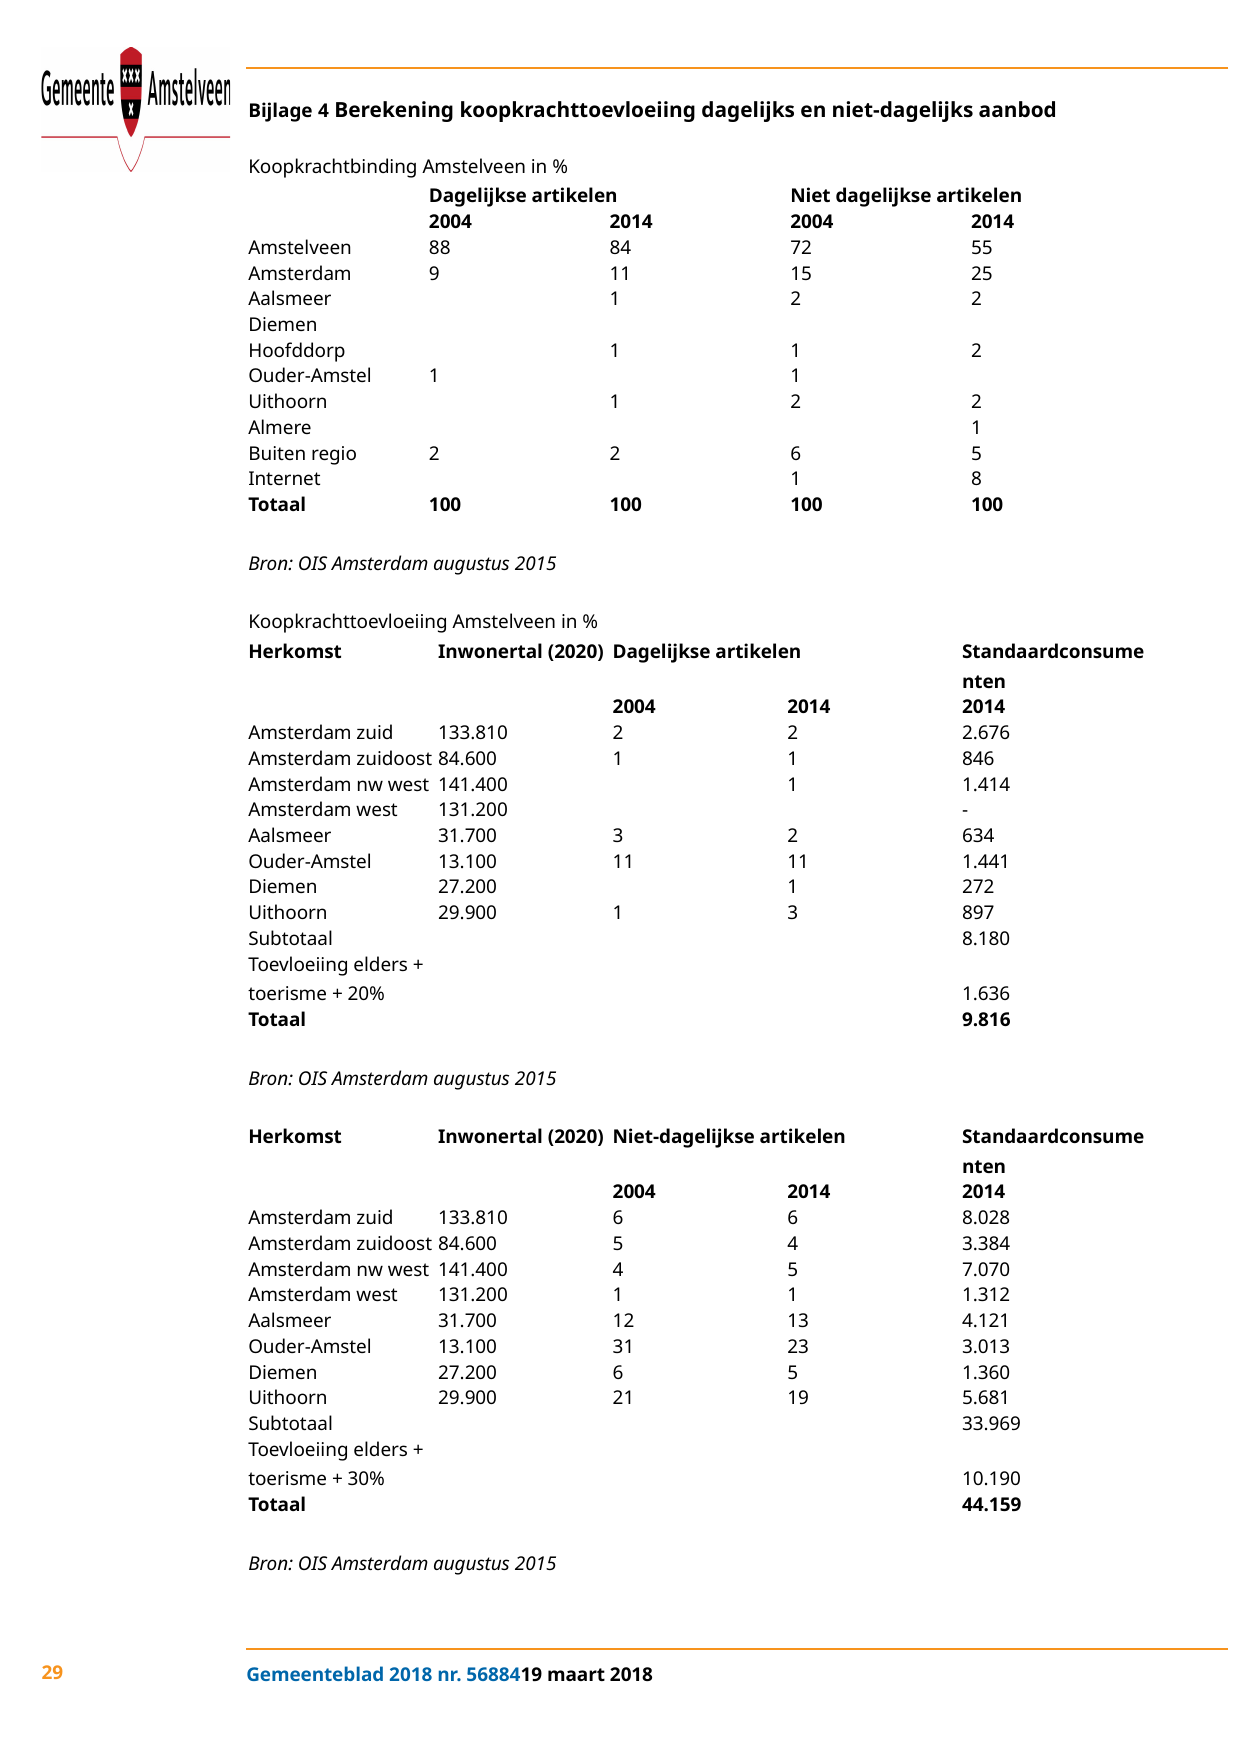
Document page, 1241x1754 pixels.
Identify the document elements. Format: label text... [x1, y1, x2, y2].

table_cell [248, 208, 429, 234]
table_cell 1.312 [962, 1282, 1152, 1307]
table_cell 6 [613, 1359, 787, 1384]
table_cell Buiten regio [248, 440, 429, 466]
table_cell 13.100 [438, 1333, 612, 1359]
table_cell 1 [790, 337, 971, 363]
table_cell 2014 [787, 1179, 962, 1204]
table_cell 131.200 [438, 796, 612, 822]
table_cell 2014 [971, 208, 1152, 234]
table_cell 6 [787, 1205, 962, 1230]
text Koopkrachtbinding Amstelveen in % [248, 153, 1152, 179]
picture [41, 47, 231, 172]
table_header Standaardconsumenten [962, 1124, 1152, 1179]
table_cell 272 [962, 874, 1152, 899]
table_cell 2 [787, 719, 962, 745]
table_header Bron: OIS Amsterdam augustus 2015 [248, 1065, 1152, 1091]
table_cell 1 [790, 363, 971, 388]
text Koopkrachttoevloeiing Amstelveen in % [248, 608, 1152, 634]
table_header Dagelijkse artikelen [613, 638, 962, 693]
table_cell 8 [971, 466, 1152, 491]
table_cell Toevloeiing elders + toerisme + 30% [248, 1436, 438, 1491]
table_cell 2004 [613, 694, 787, 719]
table_cell 1.441 [962, 848, 1152, 874]
table_cell 2 [971, 286, 1152, 311]
table_cell [613, 796, 787, 822]
table_cell 27.200 [438, 874, 612, 899]
table_cell 2 [790, 286, 971, 311]
table_cell [609, 466, 790, 491]
table_cell 2 [971, 389, 1152, 414]
table_cell 846 [962, 745, 1152, 771]
table_cell [787, 1410, 962, 1436]
table_cell 1 [613, 1282, 787, 1307]
table_cell 27.200 [438, 1359, 612, 1384]
table_cell 5.681 [962, 1385, 1152, 1410]
table_cell Almere [248, 414, 429, 440]
table_cell 133.810 [438, 719, 612, 745]
table_cell Amsterdam zuid [248, 1205, 438, 1230]
table_header Bron: OIS Amsterdam augustus 2015 [248, 1550, 1152, 1576]
table_cell Uithoorn [248, 1385, 438, 1410]
table_cell 44.159 [962, 1491, 1152, 1517]
table_cell 33.969 [962, 1410, 1152, 1436]
table_cell 9.816 [962, 1006, 1152, 1032]
table_cell 5 [787, 1359, 962, 1384]
table_cell [613, 1491, 787, 1517]
table_cell 2004 [790, 208, 971, 234]
table_cell [613, 874, 787, 899]
table_cell [429, 286, 609, 311]
table_cell [429, 311, 609, 337]
table_cell 2 [971, 337, 1152, 363]
table_cell 2004 [429, 208, 609, 234]
table_cell Amsterdam zuidoost [248, 1230, 438, 1256]
table_cell Aalsmeer [248, 822, 438, 848]
table_cell [613, 771, 787, 796]
table_cell 1.360 [962, 1359, 1152, 1384]
table_cell 100 [429, 491, 609, 517]
table_cell 31 [613, 1333, 787, 1359]
table_cell Ouder-Amstel [248, 1333, 438, 1359]
table_cell Internet [248, 466, 429, 491]
table_cell 21 [613, 1385, 787, 1410]
table_cell Diemen [248, 311, 429, 337]
table_cell Subtotaal [248, 1410, 438, 1436]
table_cell [787, 796, 962, 822]
table_cell [248, 694, 438, 719]
table_cell Ouder-Amstel [248, 848, 438, 874]
table_cell 1 [787, 771, 962, 796]
table_cell 133.810 [438, 1205, 612, 1230]
table_cell Toevloeiing elders + toerisme + 20% [248, 951, 438, 1006]
table_cell [613, 925, 787, 951]
table_cell 1 [613, 745, 787, 771]
table_cell 141.400 [438, 1256, 612, 1282]
table_cell 1 [609, 286, 790, 311]
table_cell 2 [609, 440, 790, 466]
table_cell 6 [790, 440, 971, 466]
table_cell [438, 1410, 612, 1436]
table_cell 100 [609, 491, 790, 517]
table_cell 31.700 [438, 822, 612, 848]
table_cell 11 [787, 848, 962, 874]
table_cell 55 [971, 234, 1152, 260]
table_cell [613, 1410, 787, 1436]
table_cell 19 [787, 1385, 962, 1410]
table_cell [787, 1006, 962, 1032]
table_cell [787, 925, 962, 951]
table_cell 100 [971, 491, 1152, 517]
table_cell Uithoorn [248, 899, 438, 925]
table_cell 84.600 [438, 1230, 612, 1256]
table_cell 4 [787, 1230, 962, 1256]
table_cell Amstelveen [248, 234, 429, 260]
table_cell [438, 1436, 612, 1491]
table_cell 3 [613, 822, 787, 848]
table_cell 12 [613, 1308, 787, 1333]
table_cell 9 [429, 260, 609, 286]
table_cell [790, 414, 971, 440]
table_cell 7.070 [962, 1256, 1152, 1282]
table_cell Subtotaal [248, 925, 438, 951]
table_header [248, 183, 429, 208]
table_cell 1 [971, 414, 1152, 440]
table_cell 13.100 [438, 848, 612, 874]
table_cell 1 [790, 466, 971, 491]
table_cell 2 [787, 822, 962, 848]
table_cell 13 [787, 1308, 962, 1333]
table_cell 31.700 [438, 1308, 612, 1333]
table_cell [438, 925, 612, 951]
table_cell [613, 1436, 787, 1491]
table_cell 84 [609, 234, 790, 260]
table_cell 29.900 [438, 1385, 612, 1410]
table_header Niet dagelijkse artikelen [790, 183, 1152, 208]
table_cell Hoofddorp [248, 337, 429, 363]
table_header Standaardconsumenten [962, 638, 1152, 693]
table_cell 2.676 [962, 719, 1152, 745]
table_cell [438, 1006, 612, 1032]
table_cell 10.190 [962, 1436, 1152, 1491]
table_cell [613, 951, 787, 1006]
table_cell 84.600 [438, 745, 612, 771]
table_cell 2 [429, 440, 609, 466]
table_cell - [962, 796, 1152, 822]
table_cell 11 [613, 848, 787, 874]
table_cell 5 [971, 440, 1152, 466]
table_header Dagelijkse artikelen [429, 183, 790, 208]
table_cell Diemen [248, 874, 438, 899]
table_cell 2014 [962, 1179, 1152, 1204]
table_cell 23 [787, 1333, 962, 1359]
table_cell 2014 [787, 694, 962, 719]
table_cell 8.180 [962, 925, 1152, 951]
table_header Herkomst [248, 638, 438, 693]
table_cell Diemen [248, 1359, 438, 1384]
table_cell [787, 951, 962, 1006]
table_cell Ouder-Amstel [248, 363, 429, 388]
table_cell [438, 1491, 612, 1517]
table_cell 1 [787, 745, 962, 771]
table_cell 1 [429, 363, 609, 388]
table_cell 2004 [613, 1179, 787, 1204]
table_cell 88 [429, 234, 609, 260]
table_cell 1 [787, 1282, 962, 1307]
table_cell 4 [613, 1256, 787, 1282]
table_cell [609, 414, 790, 440]
table_cell [429, 466, 609, 491]
table_cell 3 [787, 899, 962, 925]
table_cell [429, 414, 609, 440]
table_cell 2 [613, 719, 787, 745]
table_cell [613, 1006, 787, 1032]
table_cell 8.028 [962, 1205, 1152, 1230]
table_cell 1 [609, 337, 790, 363]
table_cell 1.636 [962, 951, 1152, 1006]
table_cell Amsterdam nw west [248, 1256, 438, 1282]
table_cell 634 [962, 822, 1152, 848]
table_cell Aalsmeer [248, 286, 429, 311]
table_header Inwonertal (2020) [438, 1124, 612, 1179]
table_cell Totaal [248, 491, 429, 517]
table_cell [609, 363, 790, 388]
table_cell 1.414 [962, 771, 1152, 796]
table_cell 100 [790, 491, 971, 517]
table_cell 4.121 [962, 1308, 1152, 1333]
table_cell 1 [613, 899, 787, 925]
table_cell 3.013 [962, 1333, 1152, 1359]
text Bijlage 4 Berekening koopkrachttoevloeiing dagelijks en niet-dagelijks aanbod [248, 95, 1152, 123]
table_cell 1 [609, 389, 790, 414]
table_cell Aalsmeer [248, 1308, 438, 1333]
table_cell Amsterdam zuid [248, 719, 438, 745]
table_cell [438, 1179, 612, 1204]
table_cell Amsterdam zuidoost [248, 745, 438, 771]
table_cell 141.400 [438, 771, 612, 796]
table_cell Uithoorn [248, 389, 429, 414]
table_header Niet-dagelijkse artikelen [613, 1124, 962, 1179]
table_cell [787, 1436, 962, 1491]
table_cell 29.900 [438, 899, 612, 925]
table_cell [429, 337, 609, 363]
table_cell 6 [613, 1205, 787, 1230]
table_cell Amsterdam [248, 260, 429, 286]
table_cell 2 [790, 389, 971, 414]
table_cell [787, 1491, 962, 1517]
table_cell Totaal [248, 1491, 438, 1517]
table_header Herkomst [248, 1124, 438, 1179]
table_cell 3.384 [962, 1230, 1152, 1256]
table_header Bron: OIS Amsterdam augustus 2015 [248, 550, 1152, 576]
table_cell [971, 363, 1152, 388]
table_cell Amsterdam west [248, 1282, 438, 1307]
table_cell Totaal [248, 1006, 438, 1032]
table_cell [248, 1179, 438, 1204]
table_cell [438, 951, 612, 1006]
table_cell 2014 [609, 208, 790, 234]
table_cell 131.200 [438, 1282, 612, 1307]
table_cell 25 [971, 260, 1152, 286]
table_cell 897 [962, 899, 1152, 925]
table_cell 11 [609, 260, 790, 286]
table_cell [971, 311, 1152, 337]
table_cell 72 [790, 234, 971, 260]
table_cell 15 [790, 260, 971, 286]
table_cell 5 [613, 1230, 787, 1256]
table_cell [790, 311, 971, 337]
table_cell [609, 311, 790, 337]
table_cell 1 [787, 874, 962, 899]
table_header Inwonertal (2020) [438, 638, 612, 693]
table_cell [429, 389, 609, 414]
table_cell Amsterdam west [248, 796, 438, 822]
table_cell 2014 [962, 694, 1152, 719]
table_cell 5 [787, 1256, 962, 1282]
table_cell [438, 694, 612, 719]
table_cell Amsterdam nw west [248, 771, 438, 796]
